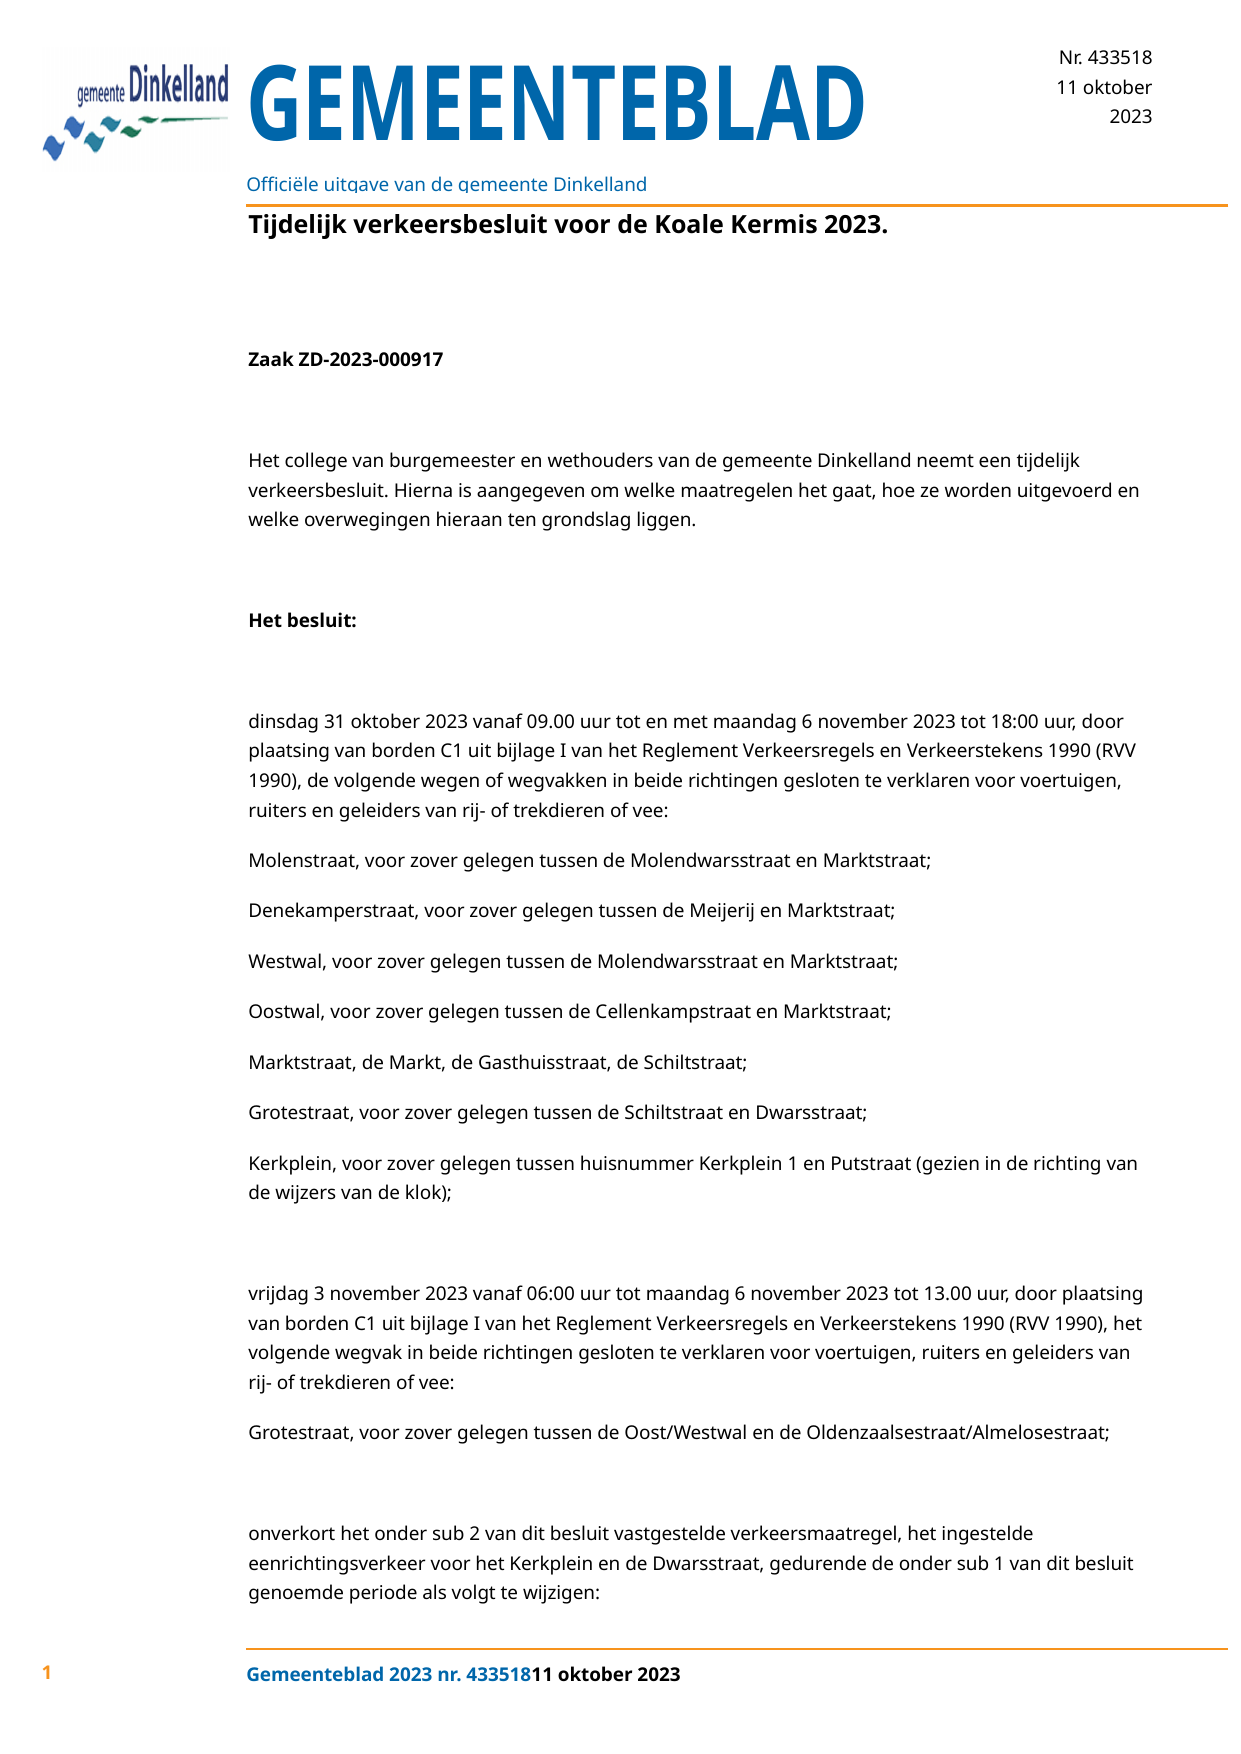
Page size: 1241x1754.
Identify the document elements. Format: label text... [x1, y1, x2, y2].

text Kerkplein, voor zover gelegen tussen huisnummer Kerkplein 1 en Putstraat (gezien in de richting van de wijzers van de klok); [248, 1150, 1152, 1205]
text Zaak ZD-2023-000917 [248, 346, 1152, 372]
text Denekamperstraat, voor zover gelegen tussen de Meijerij en Marktstraat; [248, 898, 1152, 923]
text onverkort het onder sub 2 van dit besluit vastgestelde verkeersmaatregel, het ingestelde eenrichtingsverkeer voor het Kerkplein en de Dwarsstraat, gedurende de onder sub 1 van dit besluit genoemde periode als volgt te wijzigen: [248, 1520, 1152, 1605]
picture [41, 47, 231, 172]
text Grotestraat, voor zover gelegen tussen de Oost/Westwal en de Oldenzaalsestraat/Almelosestraat; [248, 1419, 1152, 1445]
text dinsdag 31 oktober 2023 vanaf 09.00 uur tot en met maandag 6 november 2023 tot 18:00 uur, door plaatsing van borden C1 uit bijlage I van het Reglement Verkeersregels en Verkeerstekens 1990 (RVV 1990), de volgende wegen of wegvakken in beide richtingen gesloten te verklaren voor voertuigen, ruiters en geleiders van rij- of trekdieren of vee: [248, 708, 1152, 823]
text vrijdag 3 november 2023 vanaf 06:00 uur tot maandag 6 november 2023 tot 13.00 uur, door plaatsing van borden C1 uit bijlage I van het Reglement Verkeersregels en Verkeerstekens 1990 (RVV 1990), het volgende wegvak in beide richtingen gesloten te verklaren voor voertuigen, ruiters en geleiders van rij- of trekdieren of vee: [248, 1280, 1152, 1395]
text Tijdelijk verkeersbesluit voor de Koale Kermis 2023. [248, 207, 1152, 241]
text Het besluit: [248, 607, 1152, 633]
text Marktstraat, de Markt, de Gasthuisstraat, de Schiltstraat; [248, 1049, 1152, 1075]
text Oostwal, voor zover gelegen tussen de Cellenkampstraat en Marktstraat; [248, 998, 1152, 1024]
text Grotestraat, voor zover gelegen tussen de Schiltstraat en Dwarsstraat; [248, 1099, 1152, 1125]
text Het college van burgemeester en wethouders van de gemeente Dinkelland neemt een tijdelijk verkeersbesluit. Hierna is aangegeven om welke maatregelen het gaat, hoe ze worden uitgevoerd en welke overwegingen hieraan ten grondslag liggen. [248, 447, 1152, 532]
text Molenstraat, voor zover gelegen tussen de Molendwarsstraat en Marktstraat; [248, 847, 1152, 873]
text Westwal, voor zover gelegen tussen de Molendwarsstraat en Marktstraat; [248, 948, 1152, 974]
